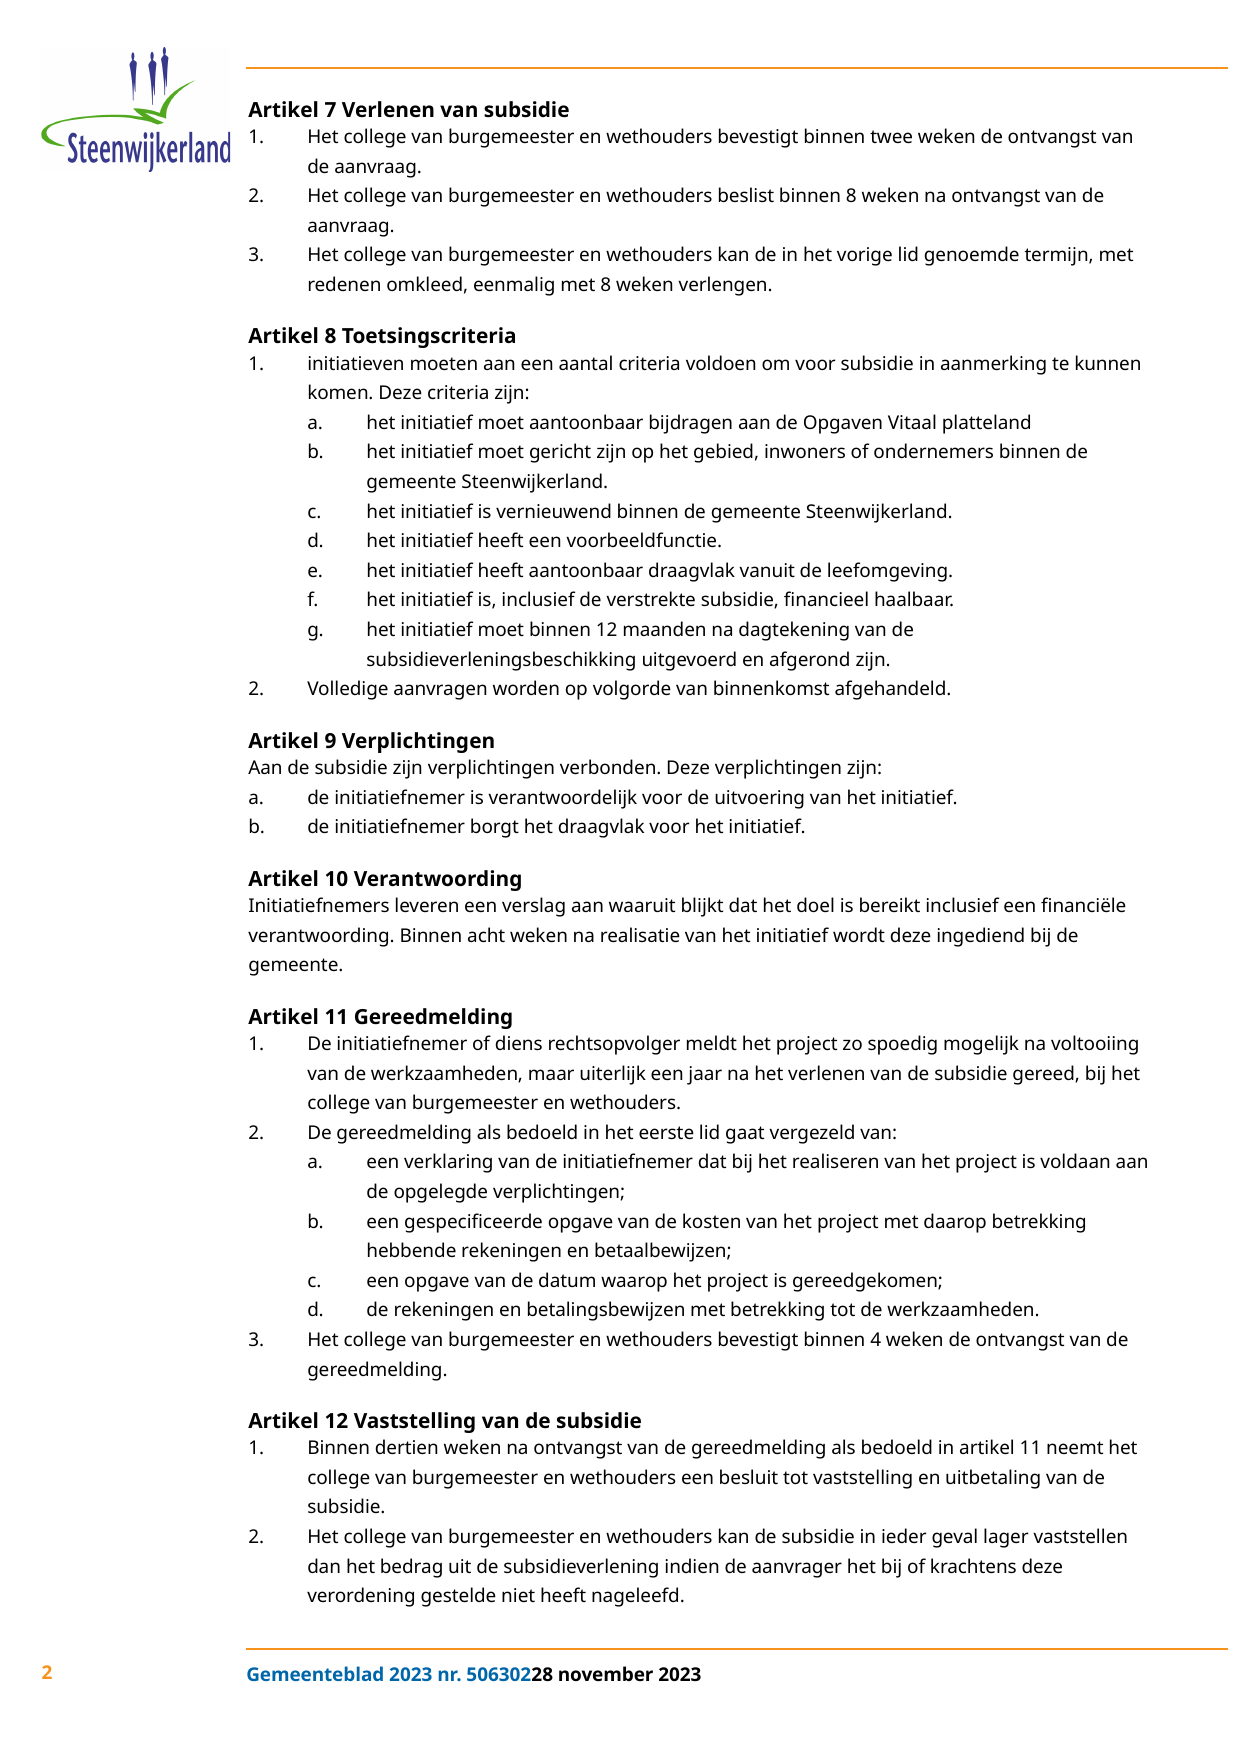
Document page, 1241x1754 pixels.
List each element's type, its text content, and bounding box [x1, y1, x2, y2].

list het initiatief moet aantoonbaar bijdragen aan de Opgaven Vitaal platteland [307, 409, 1152, 435]
list het initiatief heeft een voorbeeldfunctie. [307, 527, 1152, 553]
list Het college van burgemeester en wethouders bevestigt binnen twee weken de ontvangst van de aanvraag. [248, 123, 1152, 178]
list het initiatief moet gericht zijn op het gebied, inwoners of ondernemers binnen de gemeente Steenwijkerland. [307, 439, 1152, 494]
list een gespecificeerde opgave van de kosten van het project met daarop betrekking hebbende rekeningen en betaalbewijzen; [307, 1208, 1152, 1263]
text Artikel 12 Vaststelling van de subsidie [248, 1406, 1152, 1434]
list een opgave van de datum waarop het project is gereedgekomen; [307, 1267, 1152, 1293]
text Initiatiefnemers leveren een verslag aan waaruit blijkt dat het doel is bereikt inclusief een financiële verantwoording. Binnen acht weken na realisatie van het initiatief wordt deze ingediend bij de gemeente. [248, 892, 1152, 977]
list Het college van burgemeester en wethouders kan de in het vorige lid genoemde termijn, met redenen omkleed, eenmalig met 8 weken verlengen. [248, 242, 1152, 297]
list Het college van burgemeester en wethouders beslist binnen 8 weken na ontvangst van de aanvraag. [248, 182, 1152, 238]
list Volledige aanvragen worden op volgorde van binnenkomst afgehandeld. [248, 675, 1152, 701]
list Het college van burgemeester en wethouders kan de subsidie in ieder geval lager vaststellen dan het bedrag uit de subsidieverlening indien de aanvrager het bij of krachtens deze verordening gestelde niet heeft nageleefd. [248, 1523, 1152, 1608]
list het initiatief moet binnen 12 maanden na dagtekening van de subsidieverleningsbeschikking uitgevoerd en afgerond zijn. [307, 616, 1152, 672]
list initiatieven moeten aan een aantal criteria voldoen om voor subsidie in aanmerking te kunnen komen. Deze criteria zijn: [248, 350, 1152, 405]
picture [41, 47, 231, 172]
text Aan de subsidie zijn verplichtingen verbonden. Deze verplichtingen zijn: [248, 754, 1152, 780]
list de rekeningen en betalingsbewijzen met betrekking tot de werkzaamheden. [307, 1297, 1152, 1322]
list het initiatief is vernieuwend binnen de gemeente Steenwijkerland. [307, 498, 1152, 524]
text Artikel 7 Verlenen van subsidie [248, 95, 1152, 123]
list de initiatiefnemer borgt het draagvlak voor het initiatief. [248, 813, 1152, 839]
list de initiatiefnemer is verantwoordelijk voor de uitvoering van het initiatief. [248, 784, 1152, 809]
list Het college van burgemeester en wethouders bevestigt binnen 4 weken de ontvangst van de gereedmelding. [248, 1326, 1152, 1381]
list het initiatief is, inclusief de verstrekte subsidie, financieel haalbaar. [307, 587, 1152, 612]
list het initiatief heeft aantoonbaar draagvlak vanuit de leefomgeving. [307, 557, 1152, 583]
list De initiatiefnemer of diens rechtsopvolger meldt het project zo spoedig mogelijk na voltooiing van de werkzaamheden, maar uiterlijk een jaar na het verlenen van de subsidie gereed, bij het college van burgemeester en wethouders. [248, 1030, 1152, 1115]
text Artikel 8 Toetsingscriteria [248, 322, 1152, 350]
list De gereedmelding als bedoeld in het eerste lid gaat vergezeld van: [248, 1119, 1152, 1145]
list Binnen dertien weken na ontvangst van de gereedmelding als bedoeld in artikel 11 neemt het college van burgemeester en wethouders een besluit tot vaststelling en uitbetaling van de subsidie. [248, 1434, 1152, 1519]
list een verklaring van de initiatiefnemer dat bij het realiseren van het project is voldaan aan de opgelegde verplichtingen; [307, 1149, 1152, 1204]
text Artikel 10 Verantwoording [248, 864, 1152, 892]
text Artikel 9 Verplichtingen [248, 726, 1152, 754]
text Artikel 11 Gereedmelding [248, 1002, 1152, 1030]
